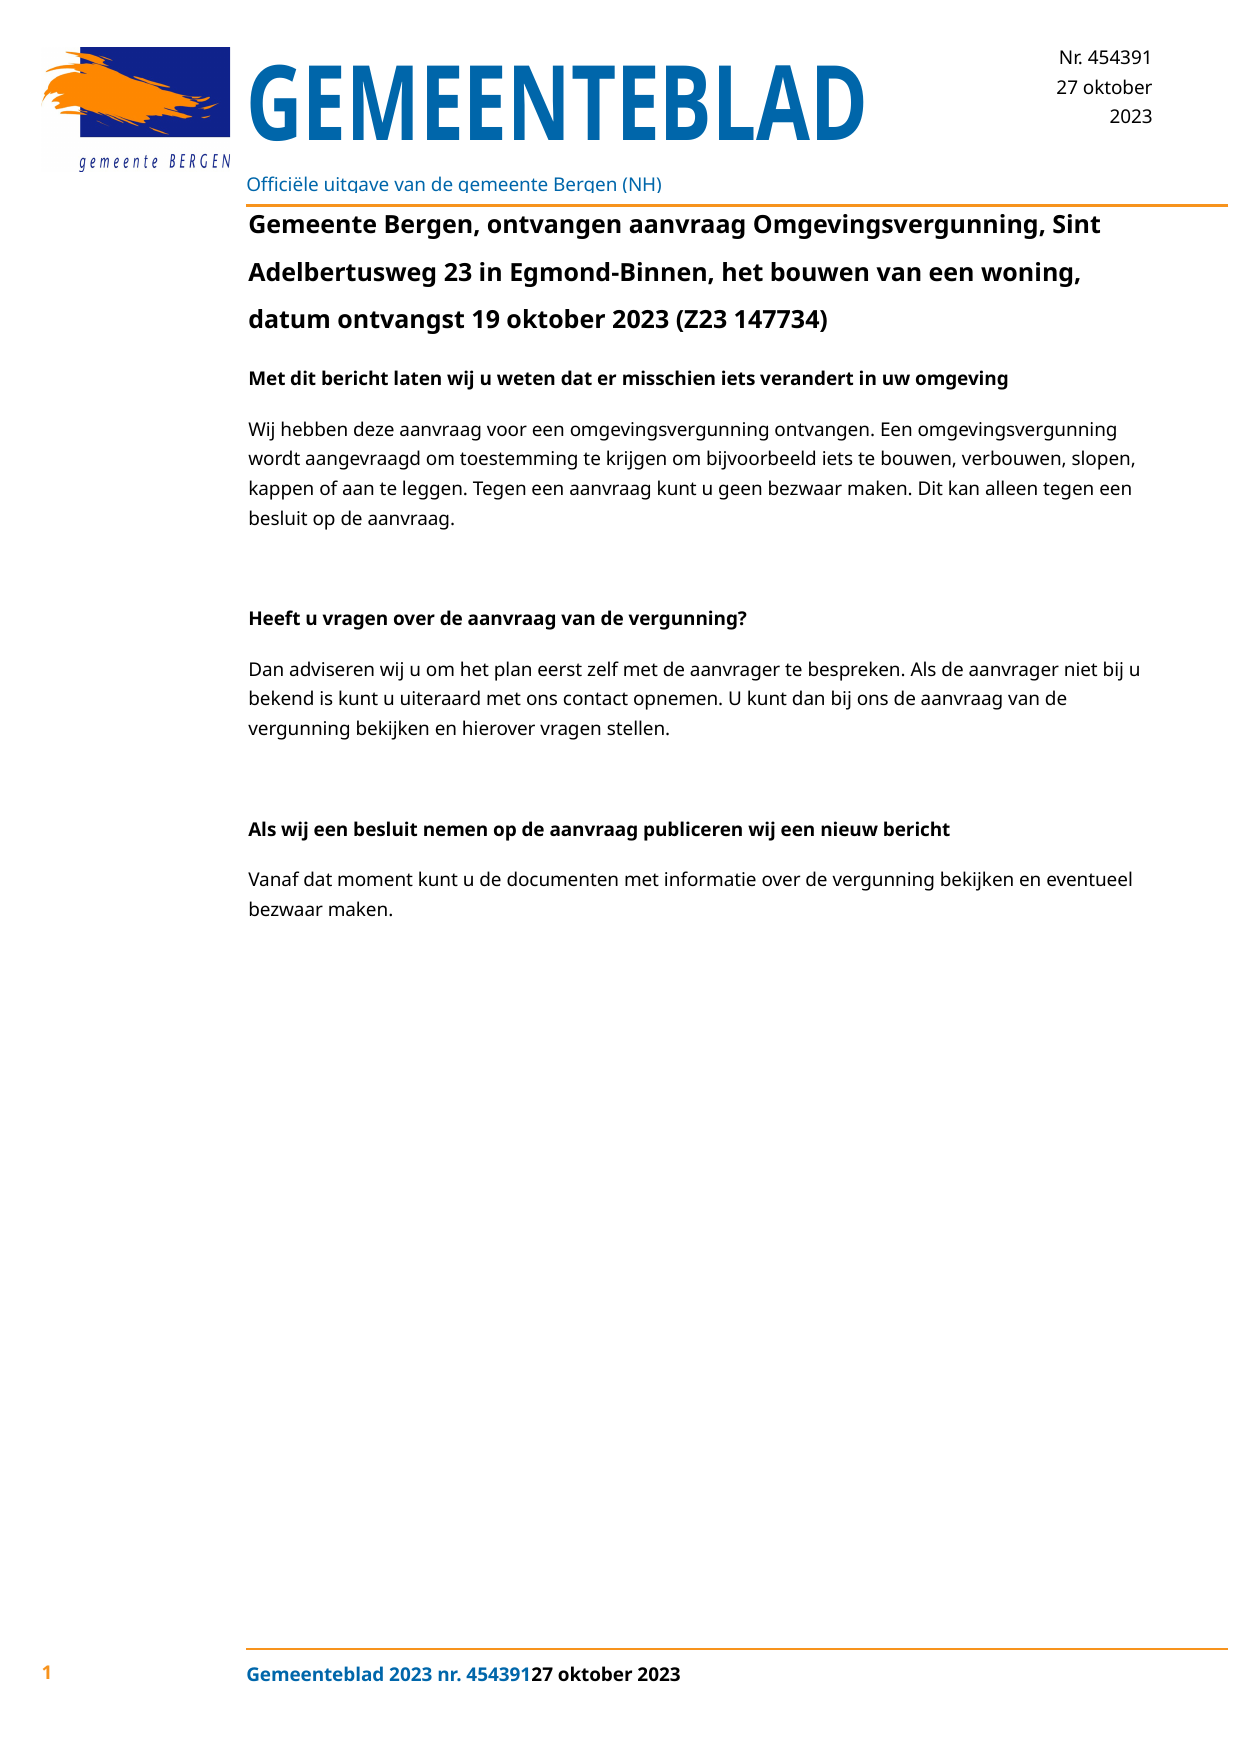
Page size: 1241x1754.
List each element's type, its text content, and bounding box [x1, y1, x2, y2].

text Heeft u vragen over de aanvraag van de vergunning? [248, 606, 1152, 631]
picture [41, 47, 231, 172]
text Als wij een besluit nemen op de aanvraag publiceren wij een nieuw bericht [248, 816, 1152, 842]
text Met dit bericht laten wij u weten dat er misschien iets verandert in uw omgeving [248, 366, 1152, 391]
text Dan adviseren wij u om het plan eerst zelf met de aanvrager te bespreken. Als de aanvrager niet bij u bekend is kunt u uiteraard met ons contact opnemen. U kunt dan bij ons de aanvraag van de vergunning bekijken en hierover vragen stellen. [248, 656, 1152, 741]
text Vanaf dat moment kunt u de documenten met informatie over de vergunning bekijken en eventueel bezwaar maken. [248, 866, 1152, 922]
text Wij hebben deze aanvraag voor een omgevingsvergunning ontvangen. Een omgevingsvergunning wordt aangevraagd om toestemming te krijgen om bijvoorbeeld iets te bouwen, verbouwen, slopen, kappen of aan te leggen. Tegen een aanvraag kunt u geen bezwaar maken. Dit kan alleen tegen een besluit op de aanvraag. [248, 416, 1152, 530]
text Gemeente Bergen, ontvangen aanvraag Omgevingsvergunning, Sint Adelbertusweg 23 in Egmond-Binnen, het bouwen van een woning, datum ontvangst 19 oktober 2023 (Z23 147734) [248, 207, 1152, 336]
